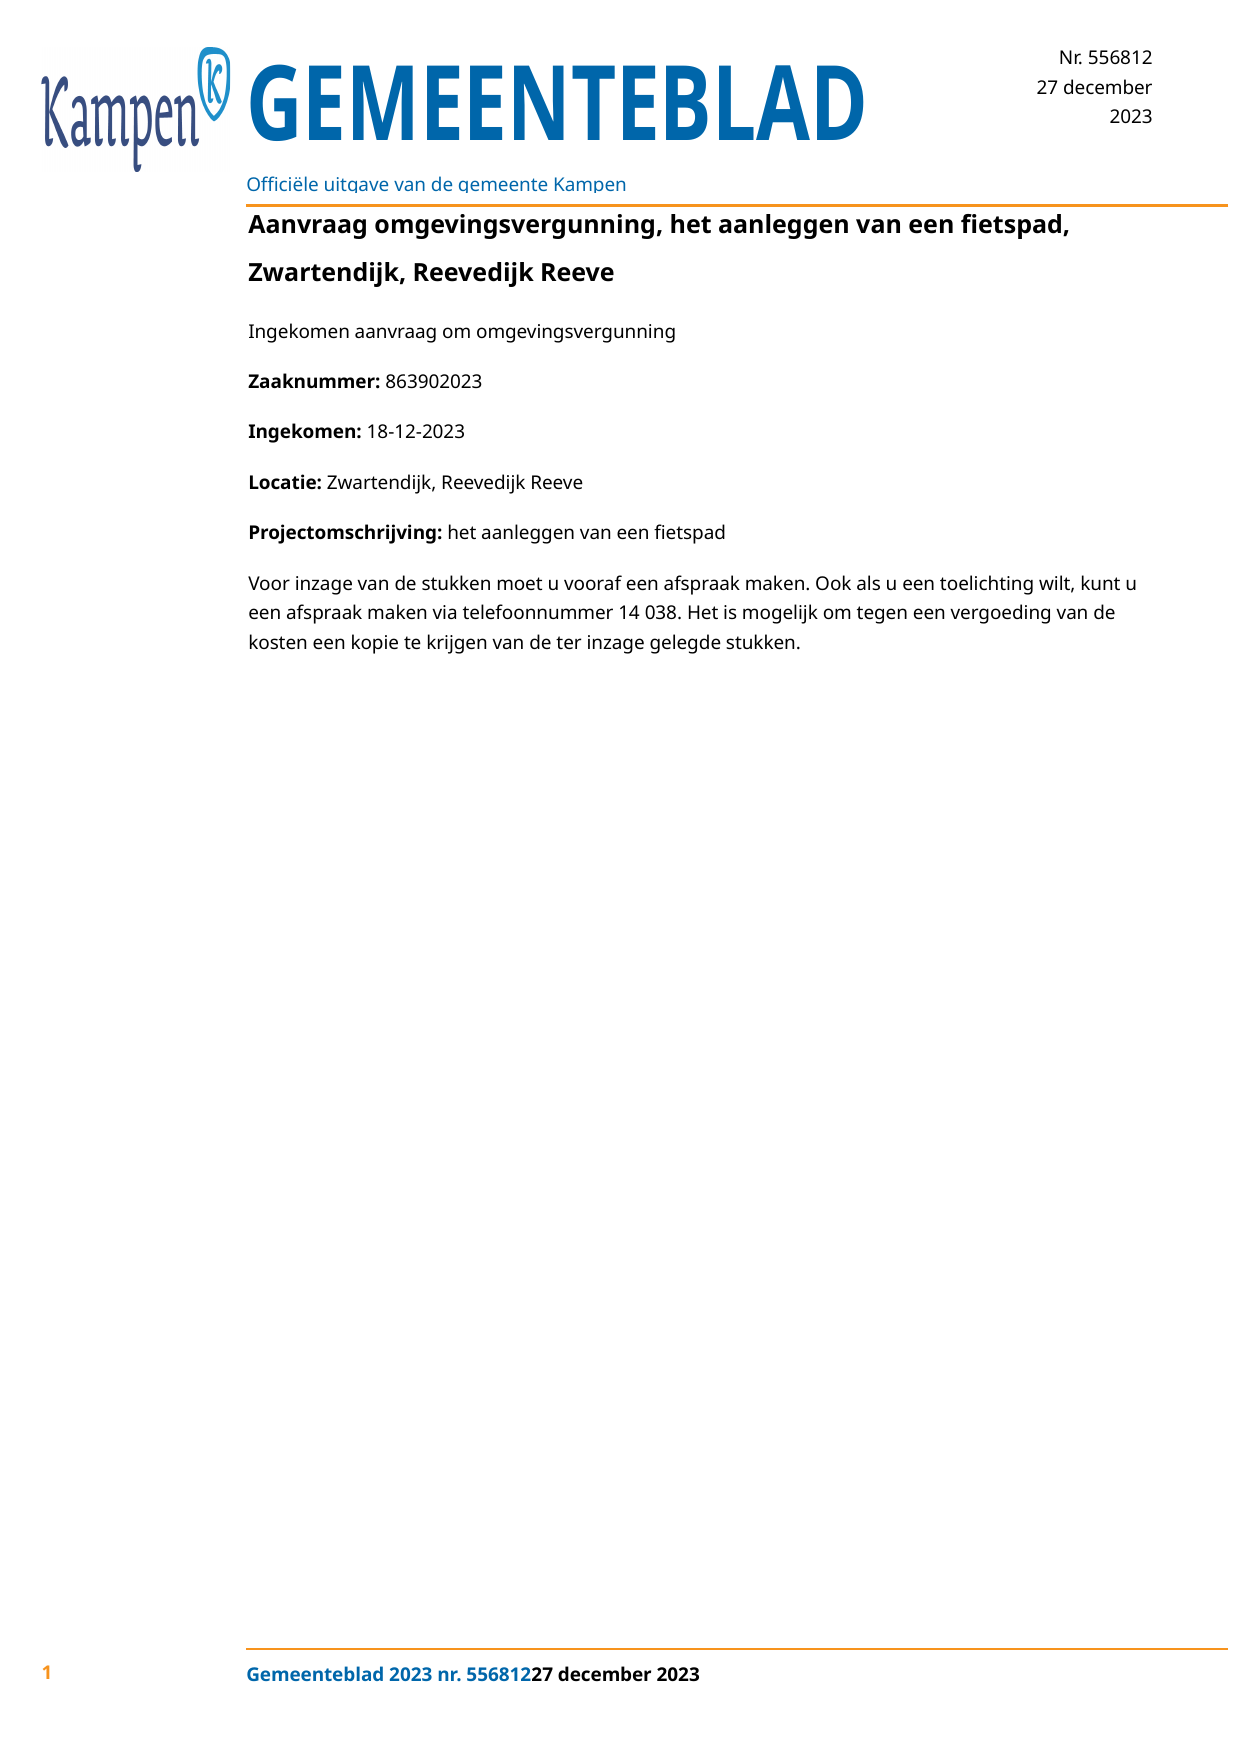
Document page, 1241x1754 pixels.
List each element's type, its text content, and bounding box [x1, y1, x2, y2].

text Zaaknummer: 863902023 [248, 368, 1152, 394]
text Projectomschrijving: het aanleggen van een fietspad [248, 519, 1152, 545]
text Ingekomen: 18-12-2023 [248, 419, 1152, 444]
text Ingekomen aanvraag om omgevingsvergunning [248, 318, 1152, 344]
text Aanvraag omgevingsvergunning, het aanleggen van een fietspad, Zwartendijk, Reevedijk Reeve [248, 207, 1152, 288]
picture [41, 47, 231, 172]
text Locatie: Zwartendijk, Reevedijk Reeve [248, 469, 1152, 495]
text Voor inzage van de stukken moet u vooraf een afspraak maken. Ook als u een toelichting wilt, kunt u een afspraak maken via telefoonnummer 14 038. Het is mogelijk om tegen een vergoeding van de kosten een kopie te krijgen van de ter inzage gelegde stukken. [248, 570, 1152, 655]
